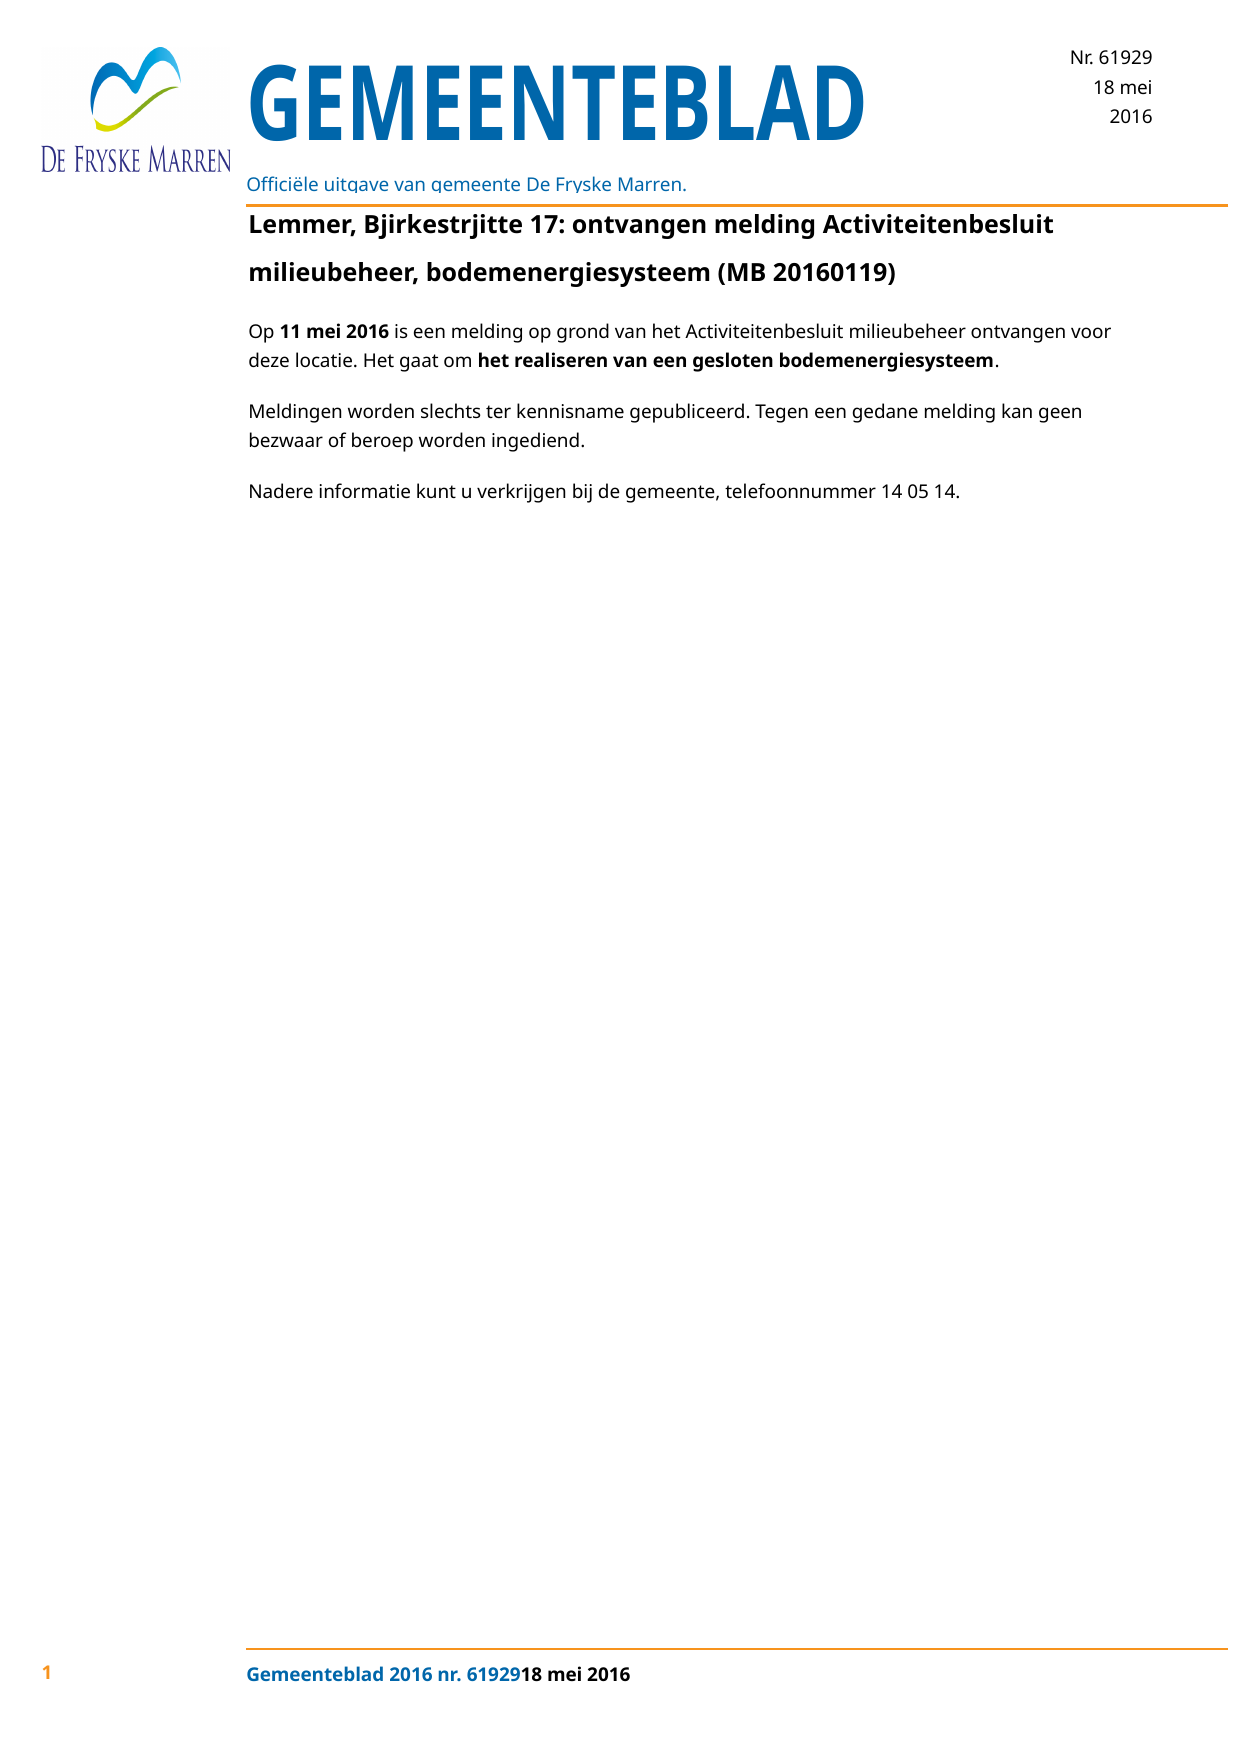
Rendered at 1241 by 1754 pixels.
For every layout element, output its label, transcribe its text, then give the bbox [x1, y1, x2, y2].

text Nadere informatie kunt u verkrijgen bij de gemeente, telefoonnummer 14 05 14. [248, 478, 1152, 504]
text Lemmer, Bjirkestrjitte 17: ontvangen melding Activiteitenbesluit milieubeheer, bodemenergiesysteem (MB 20160119) [248, 207, 1152, 288]
text Meldingen worden slechts ter kennisname gepubliceerd. Tegen een gedane melding kan geen bezwaar of beroep worden ingediend. [248, 398, 1152, 453]
text Op 11 mei 2016 is een melding op grond van het Activiteitenbesluit milieubeheer ontvangen voor deze locatie. Het gaat om het realiseren van een gesloten bodemenergiesysteem. [248, 318, 1152, 373]
picture [41, 47, 231, 172]
